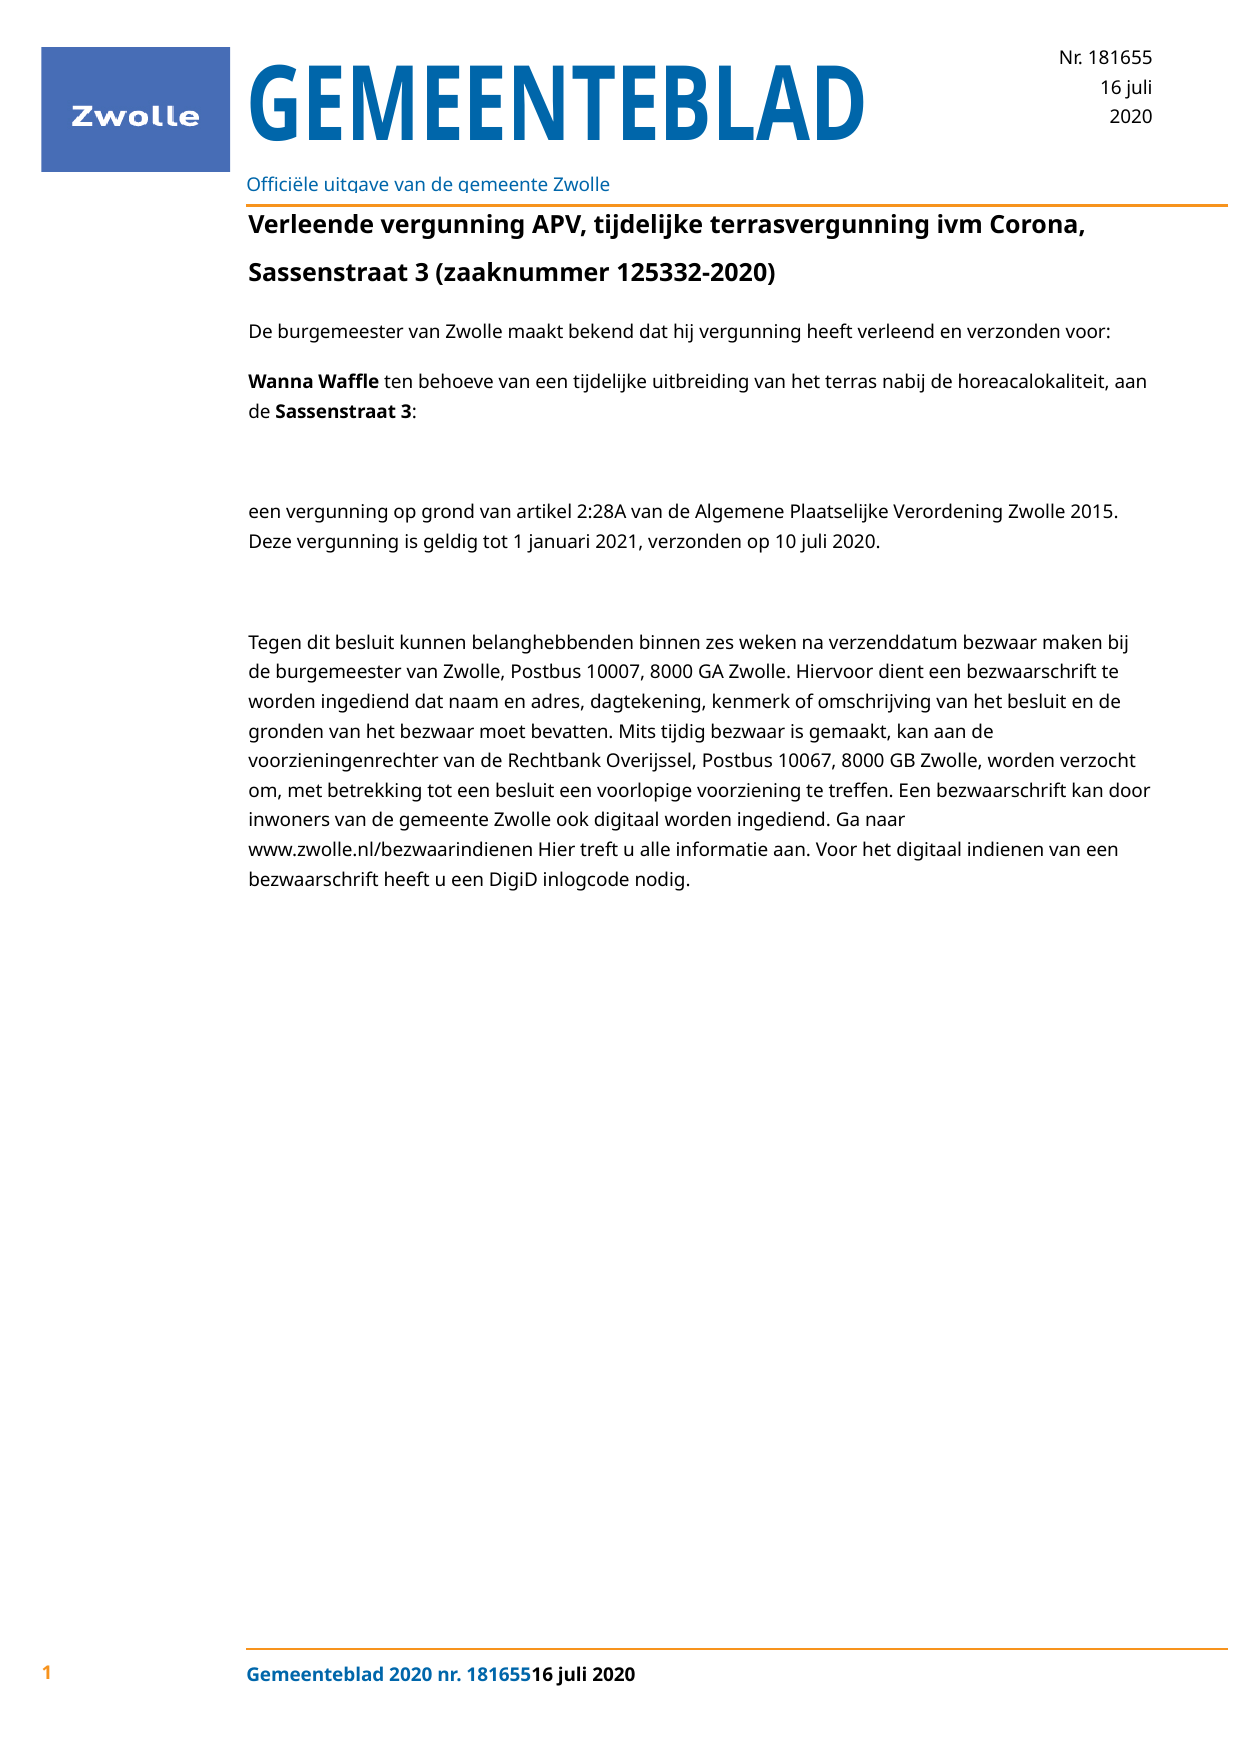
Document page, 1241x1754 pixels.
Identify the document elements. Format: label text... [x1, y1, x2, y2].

text Verleende vergunning APV, tijdelijke terrasvergunning ivm Corona, Sassenstraat 3 (zaaknummer 125332-2020) [248, 207, 1152, 288]
text Wanna Waffle ten behoeve van een tijdelijke uitbreiding van het terras nabij de horeacalokaliteit, aan de Sassenstraat 3: [248, 368, 1152, 424]
text Tegen dit besluit kunnen belanghebbenden binnen zes weken na verzenddatum bezwaar maken bij de burgemeester van Zwolle, Postbus 10007, 8000 GA Zwolle. Hiervoor dient een bezwaarschrift te worden ingediend dat naam en adres, dagtekening, kenmerk of omschrijving van het besluit en de gronden van het bezwaar moet bevatten. Mits tijdig bezwaar is gemaakt, kan aan de voorzieningenrechter van de Rechtbank Overijssel, Postbus 10067, 8000 GB Zwolle, worden verzocht om, met betrekking tot een besluit een voorlopige voorziening te treffen. Een bezwaarschrift kan door inwoners van de gemeente Zwolle ook digitaal worden ingediend. Ga naar www.zwolle.nl/bezwaarindienen Hier treft u alle informatie aan. Voor het digitaal indienen van een bezwaarschrift heeft u een DigiD inlogcode nodig. [248, 629, 1152, 892]
text De burgemeester van Zwolle maakt bekend dat hij vergunning heeft verleend en verzonden voor: [248, 318, 1152, 344]
picture [41, 47, 231, 172]
text een vergunning op grond van artikel 2:28A van de Algemene Plaatselijke Verordening Zwolle 2015. Deze vergunning is geldig tot 1 januari 2021, verzonden op 10 juli 2020. [248, 499, 1152, 554]
